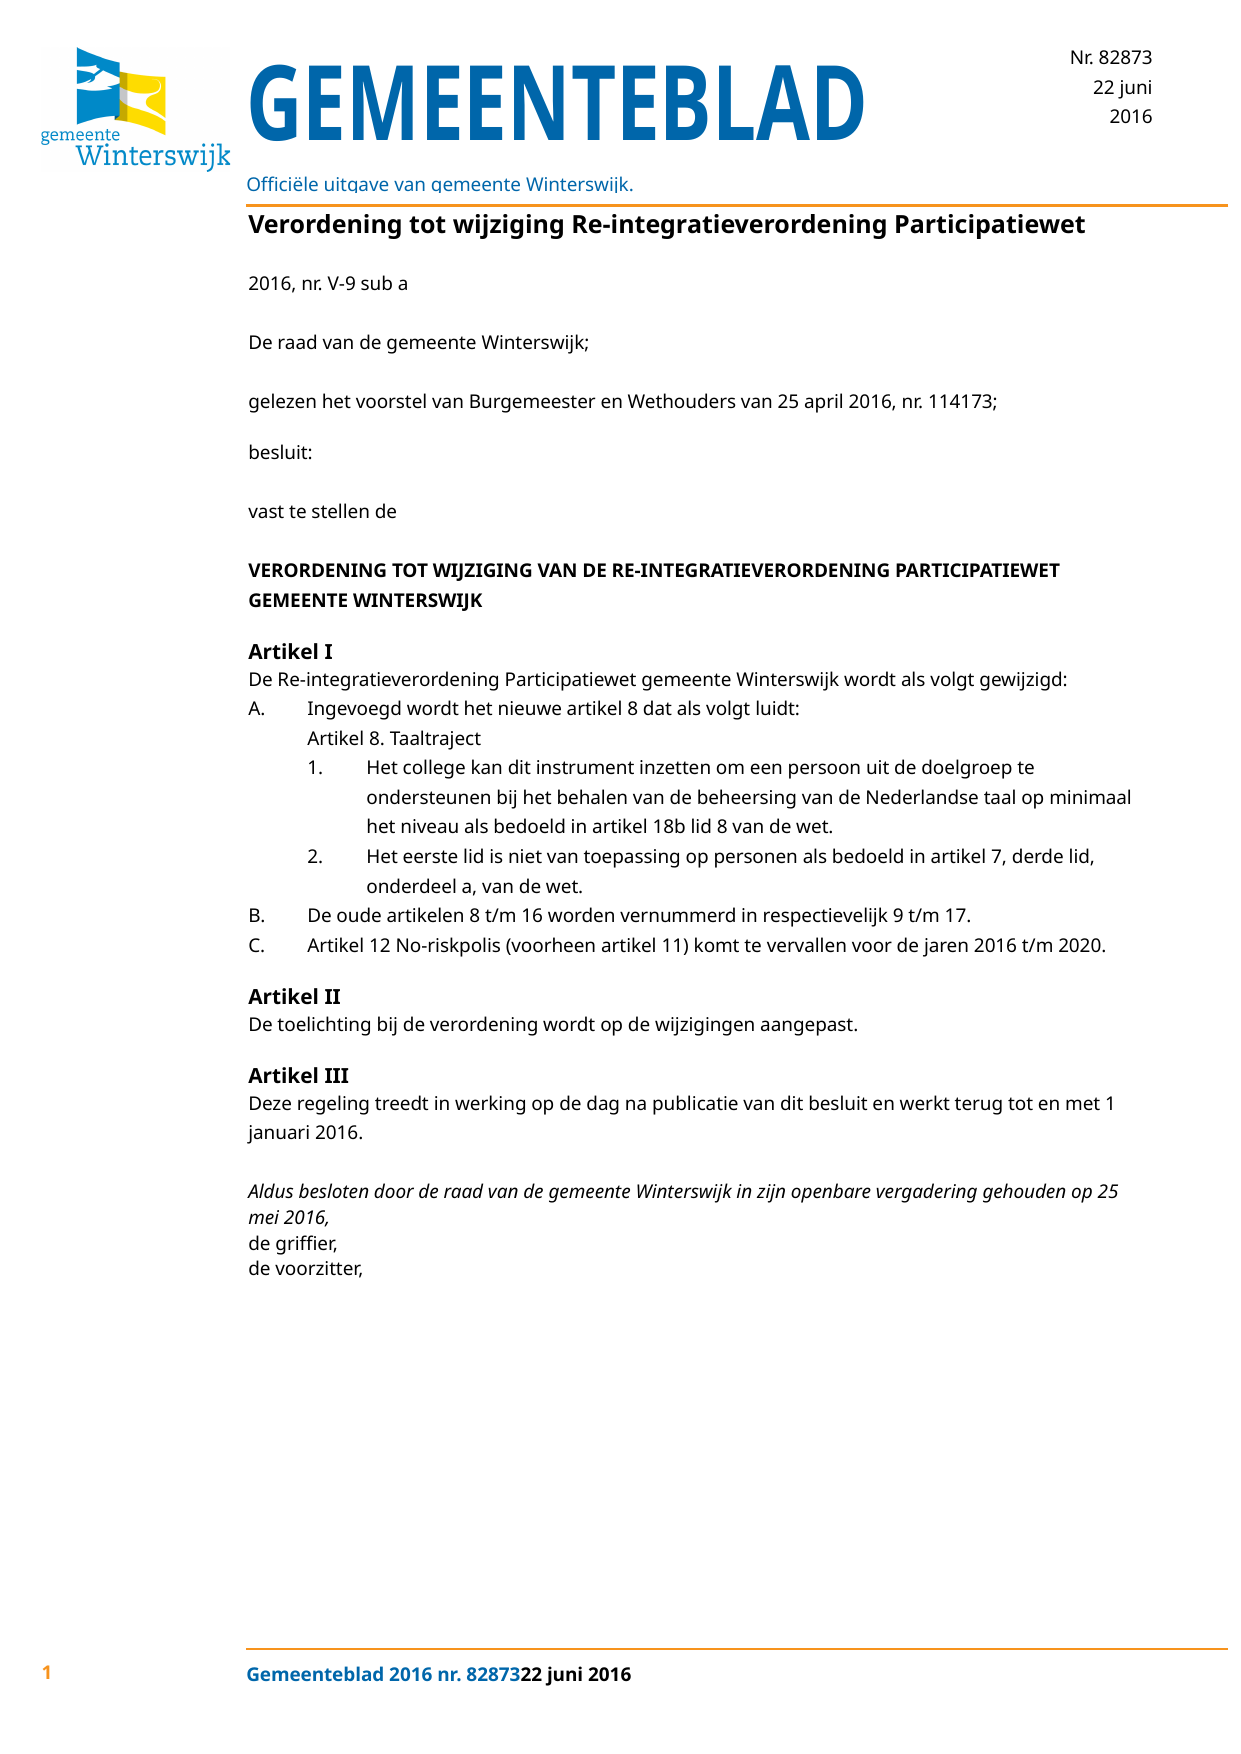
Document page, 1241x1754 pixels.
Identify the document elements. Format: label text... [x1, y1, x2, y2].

text gelezen het voorstel van Burgemeester en Wethouders van 25 april 2016, nr. 114173; [248, 389, 1152, 414]
text besluit: [248, 439, 1152, 465]
text De Re-integratieverordening Participatiewet gemeente Winterswijk wordt als volgt gewijzigd: [248, 666, 1152, 691]
list Artikel 8. Taaltraject [248, 725, 1152, 751]
text De raad van de gemeente Winterswijk; [248, 329, 1152, 355]
text de voorzitter, [248, 1256, 1152, 1281]
text Verordening tot wijziging Re-integratieverordening Participatiewet [248, 207, 1152, 241]
list Het college kan dit instrument inzetten om een persoon uit de doelgroep te ondersteunen bij het behalen van de beheersing van de Nederlandse taal op minimaal het niveau als bedoeld in artikel 18b lid 8 van de wet. [307, 754, 1152, 839]
text 2016, nr. V-9 sub a [248, 270, 1152, 296]
list Het eerste lid is niet van toepassing op personen als bedoeld in artikel 7, derde lid, onderdeel a, van de wet. [307, 843, 1152, 898]
list Ingevoegd wordt het nieuwe artikel 8 dat als volgt luidt: [248, 695, 1152, 721]
text de griffier, [248, 1230, 1152, 1256]
picture [41, 47, 231, 172]
list Artikel 12 No-riskpolis (voorheen artikel 11) komt te vervallen voor de jaren 2016 t/m 2020. [248, 932, 1152, 958]
text VERORDENING TOT WIJZIGING VAN DE RE-INTEGRATIEVERORDENING PARTICIPATIEWET GEMEENTE WINTERSWIJK [248, 557, 1152, 613]
list De oude artikelen 8 t/m 16 worden vernummerd in respectievelijk 9 t/m 17. [248, 902, 1152, 928]
text Artikel III [248, 1061, 1152, 1090]
text Deze regeling treedt in werking op de dag na publicatie van dit besluit en werkt terug tot en met 1 januari 2016. [248, 1090, 1152, 1145]
picture [225, 153, 231, 162]
text De toelichting bij de verordening wordt op de wijzigingen aangepast. [248, 1011, 1152, 1037]
text Aldus besloten door de raad van de gemeente Winterswijk in zijn openbare vergadering gehouden op 25 mei 2016, [248, 1178, 1152, 1230]
text Artikel II [248, 982, 1152, 1011]
text vast te stellen de [248, 498, 1152, 524]
text Artikel I [248, 637, 1152, 666]
